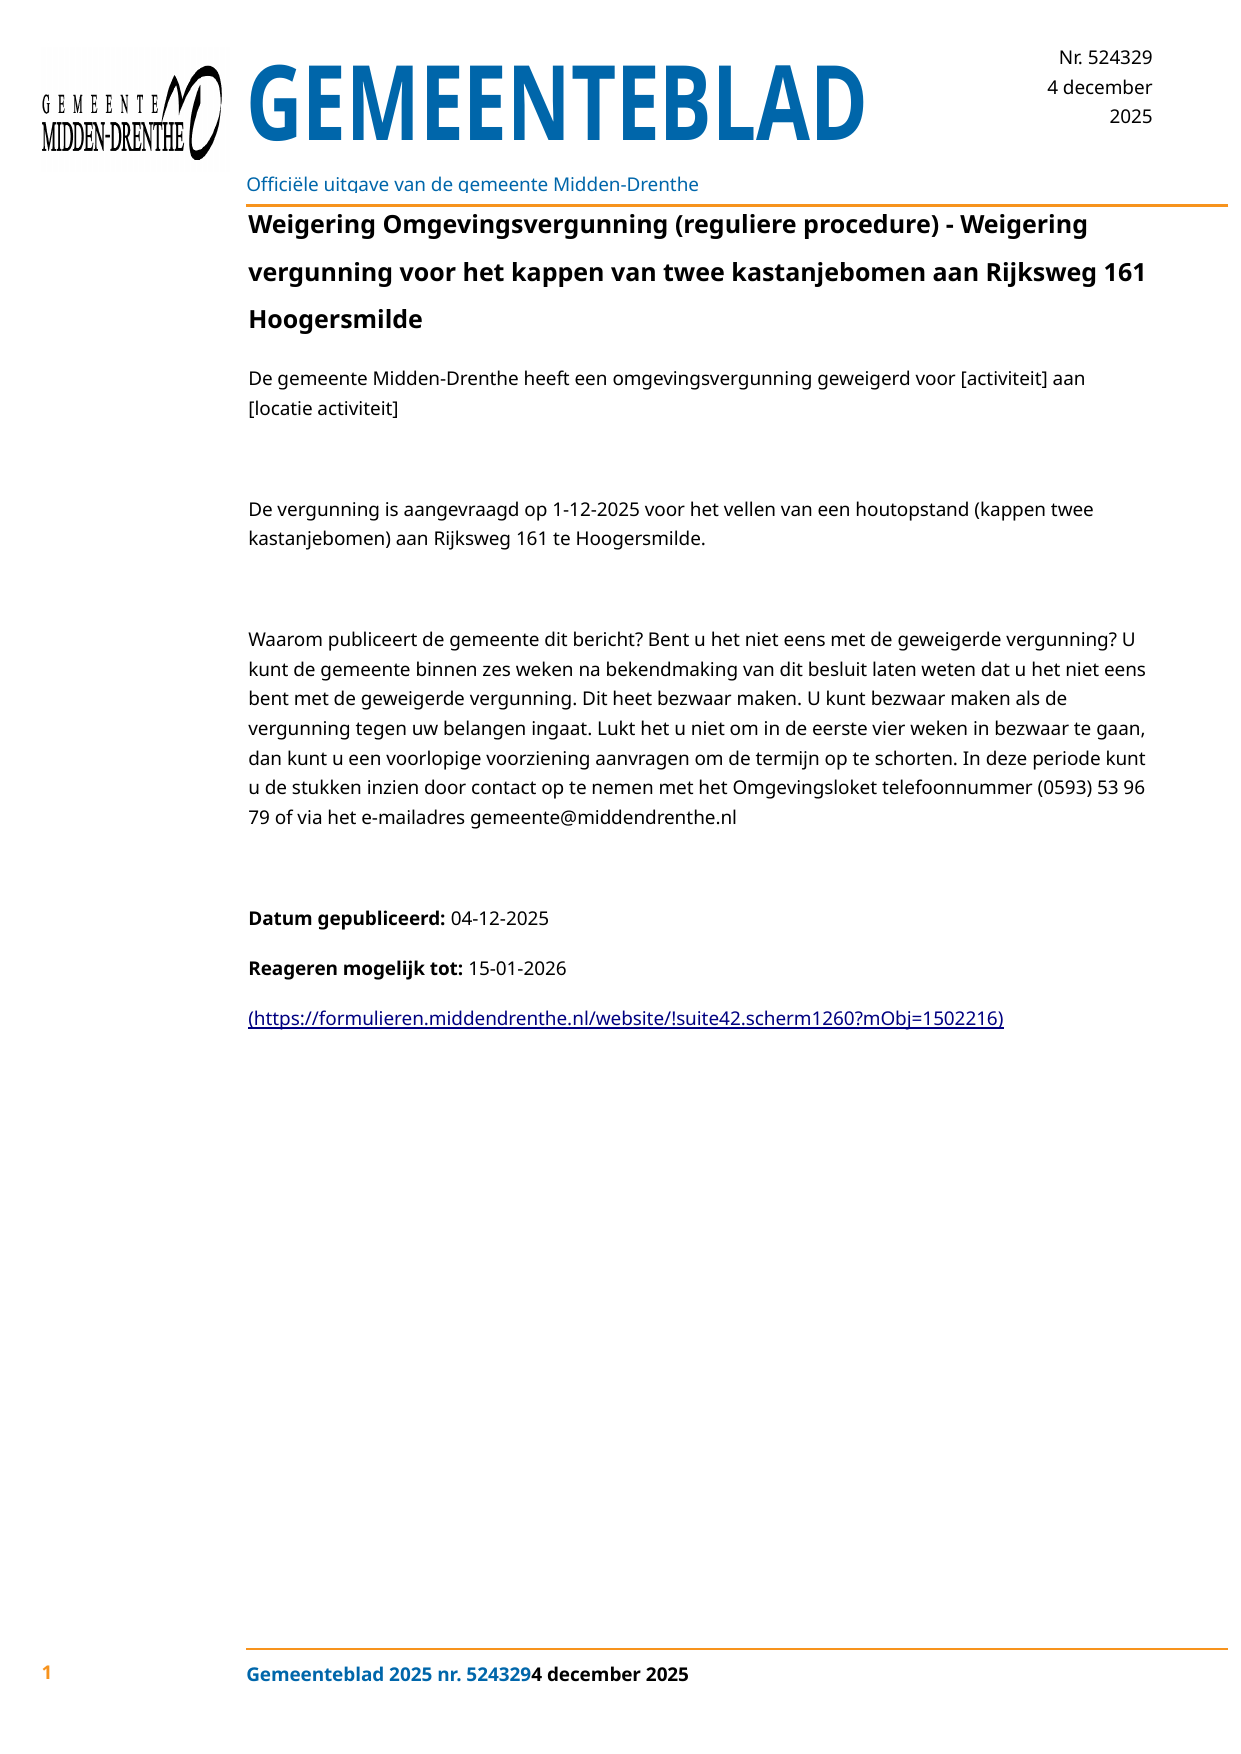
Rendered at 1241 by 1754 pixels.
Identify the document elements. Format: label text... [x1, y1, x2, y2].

text De vergunning is aangevraagd op 1-12-2025 voor het vellen van een houtopstand (kappen twee kastanjebomen) aan Rijksweg 161 te Hoogersmilde. [248, 496, 1152, 551]
text Datum gepubliceerd: 04-12-2025 [248, 905, 1152, 930]
text Waarom publiceert de gemeente dit bericht? Bent u het niet eens met de geweigerde vergunning? U kunt de gemeente binnen zes weken na bekendmaking van dit besluit laten weten dat u het niet eens bent met de geweigerde vergunning. Dit heet bezwaar maken. U kunt bezwaar maken als de vergunning tegen uw belangen ingaat. Lukt het u niet om in de eerste vier weken in bezwaar te gaan, dan kunt u een voorlopige voorziening aanvragen om de termijn op te schorten. In deze periode kunt u de stukken inzien door contact op te nemen met het Omgevingsloket telefoonnummer (0593) 53 96 79 of via het e-mailadres gemeente@middendrenthe.nl [248, 626, 1152, 829]
text (https://formulieren.middendrenthe.nl/website/!suite42.scherm1260?mObj=1502216) [248, 1006, 1152, 1031]
text Reageren mogelijk tot: 15-01-2026 [248, 955, 1152, 981]
picture [41, 47, 231, 172]
text De gemeente Midden-Drenthe heeft een omgevingsvergunning geweigerd voor [activiteit] aan [locatie activiteit] [248, 366, 1152, 421]
text Weigering Omgevingsvergunning (reguliere procedure) - Weigering vergunning voor het kappen van twee kastanjebomen aan Rijksweg 161 Hoogersmilde [248, 207, 1152, 336]
